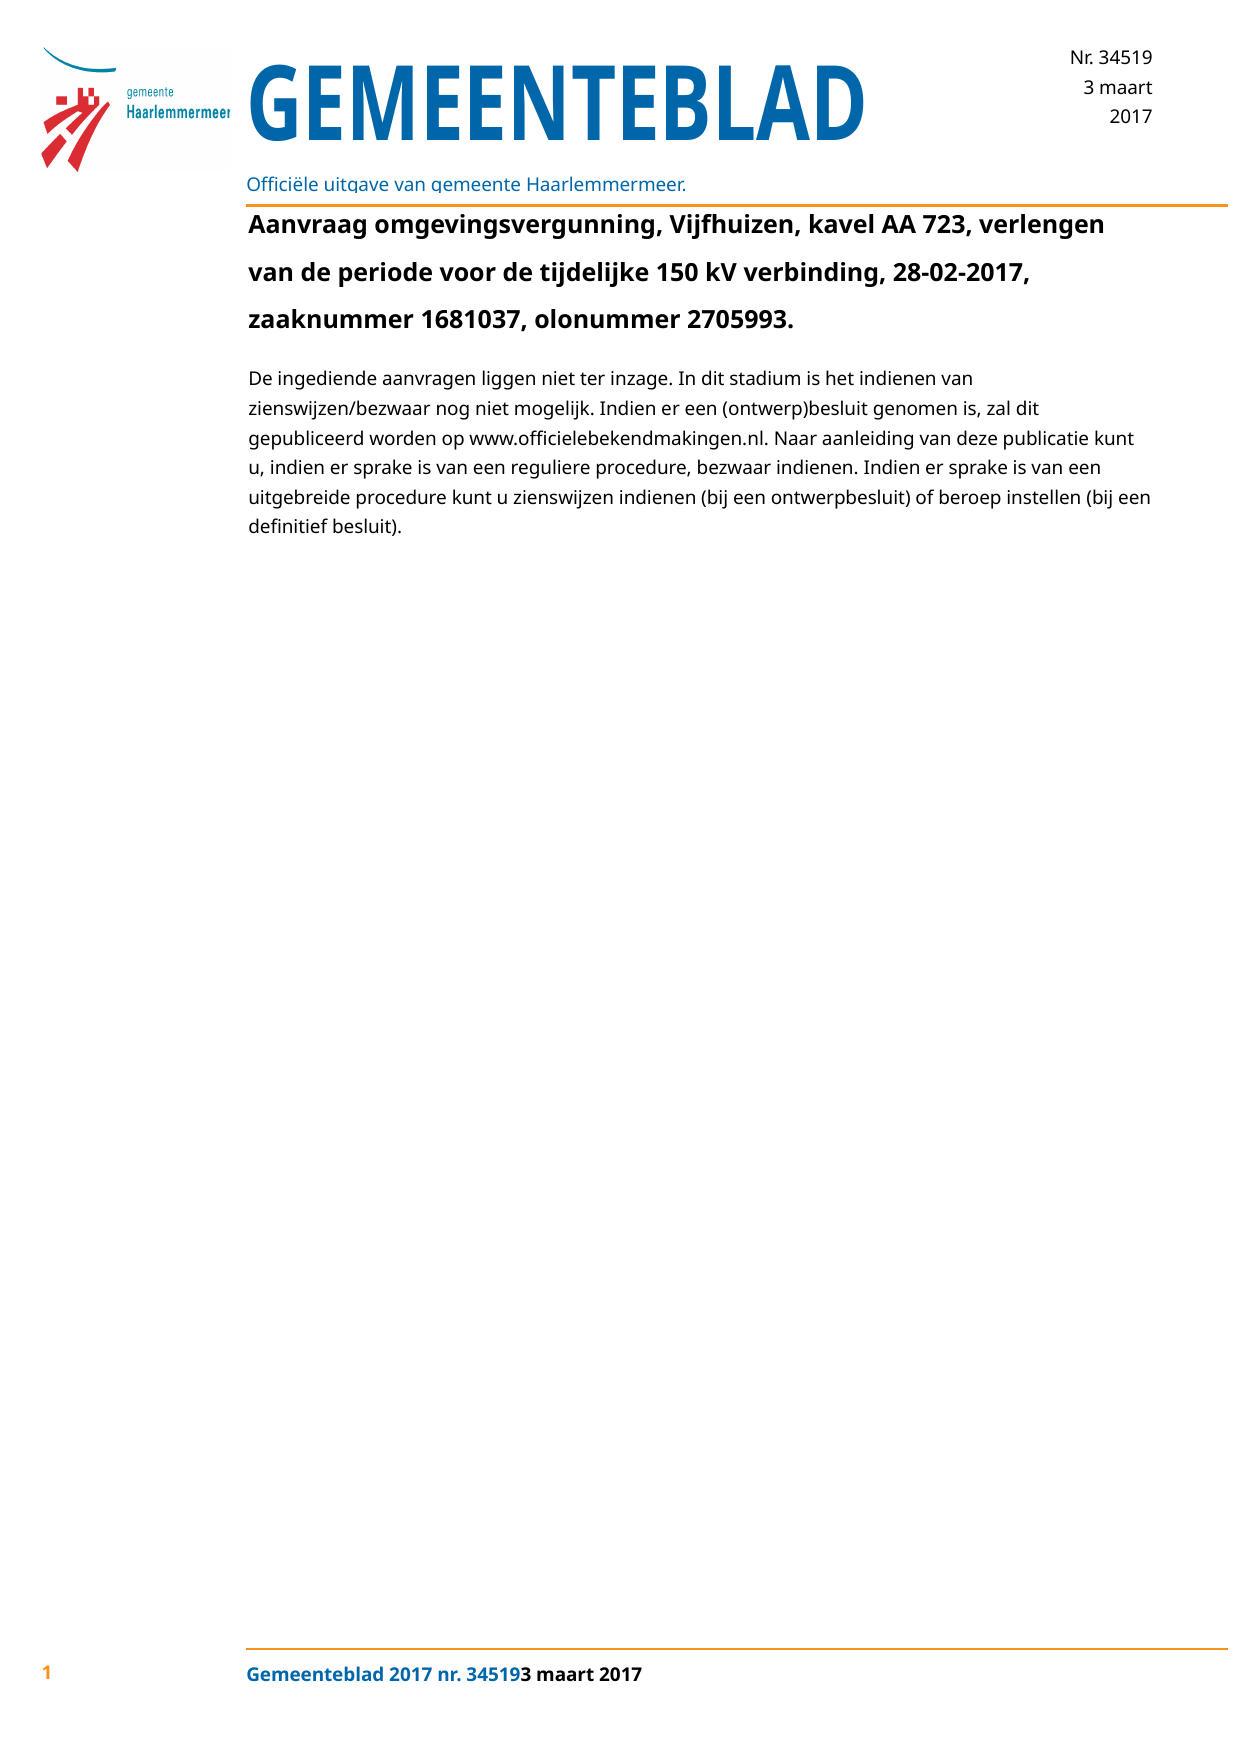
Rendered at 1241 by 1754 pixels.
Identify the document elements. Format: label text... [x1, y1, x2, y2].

picture [41, 47, 231, 172]
text De ingediende aanvragen liggen niet ter inzage. In dit stadium is het indienen van zienswijzen/bezwaar nog niet mogelijk. Indien er een (ontwerp)besluit genomen is, zal dit gepubliceerd worden op www.officielebekendmakingen.nl. Naar aanleiding van deze publicatie kunt u, indien er sprake is van een reguliere procedure, bezwaar indienen. Indien er sprake is van een uitgebreide procedure kunt u zienswijzen indienen (bij een ontwerpbesluit) of beroep instellen (bij een definitief besluit). [248, 366, 1152, 539]
text Aanvraag omgevingsvergunning, Vijfhuizen, kavel AA 723, verlengen van de periode voor de tijdelijke 150 kV verbinding, 28-02-2017, zaaknummer 1681037, olonummer 2705993. [248, 207, 1152, 336]
